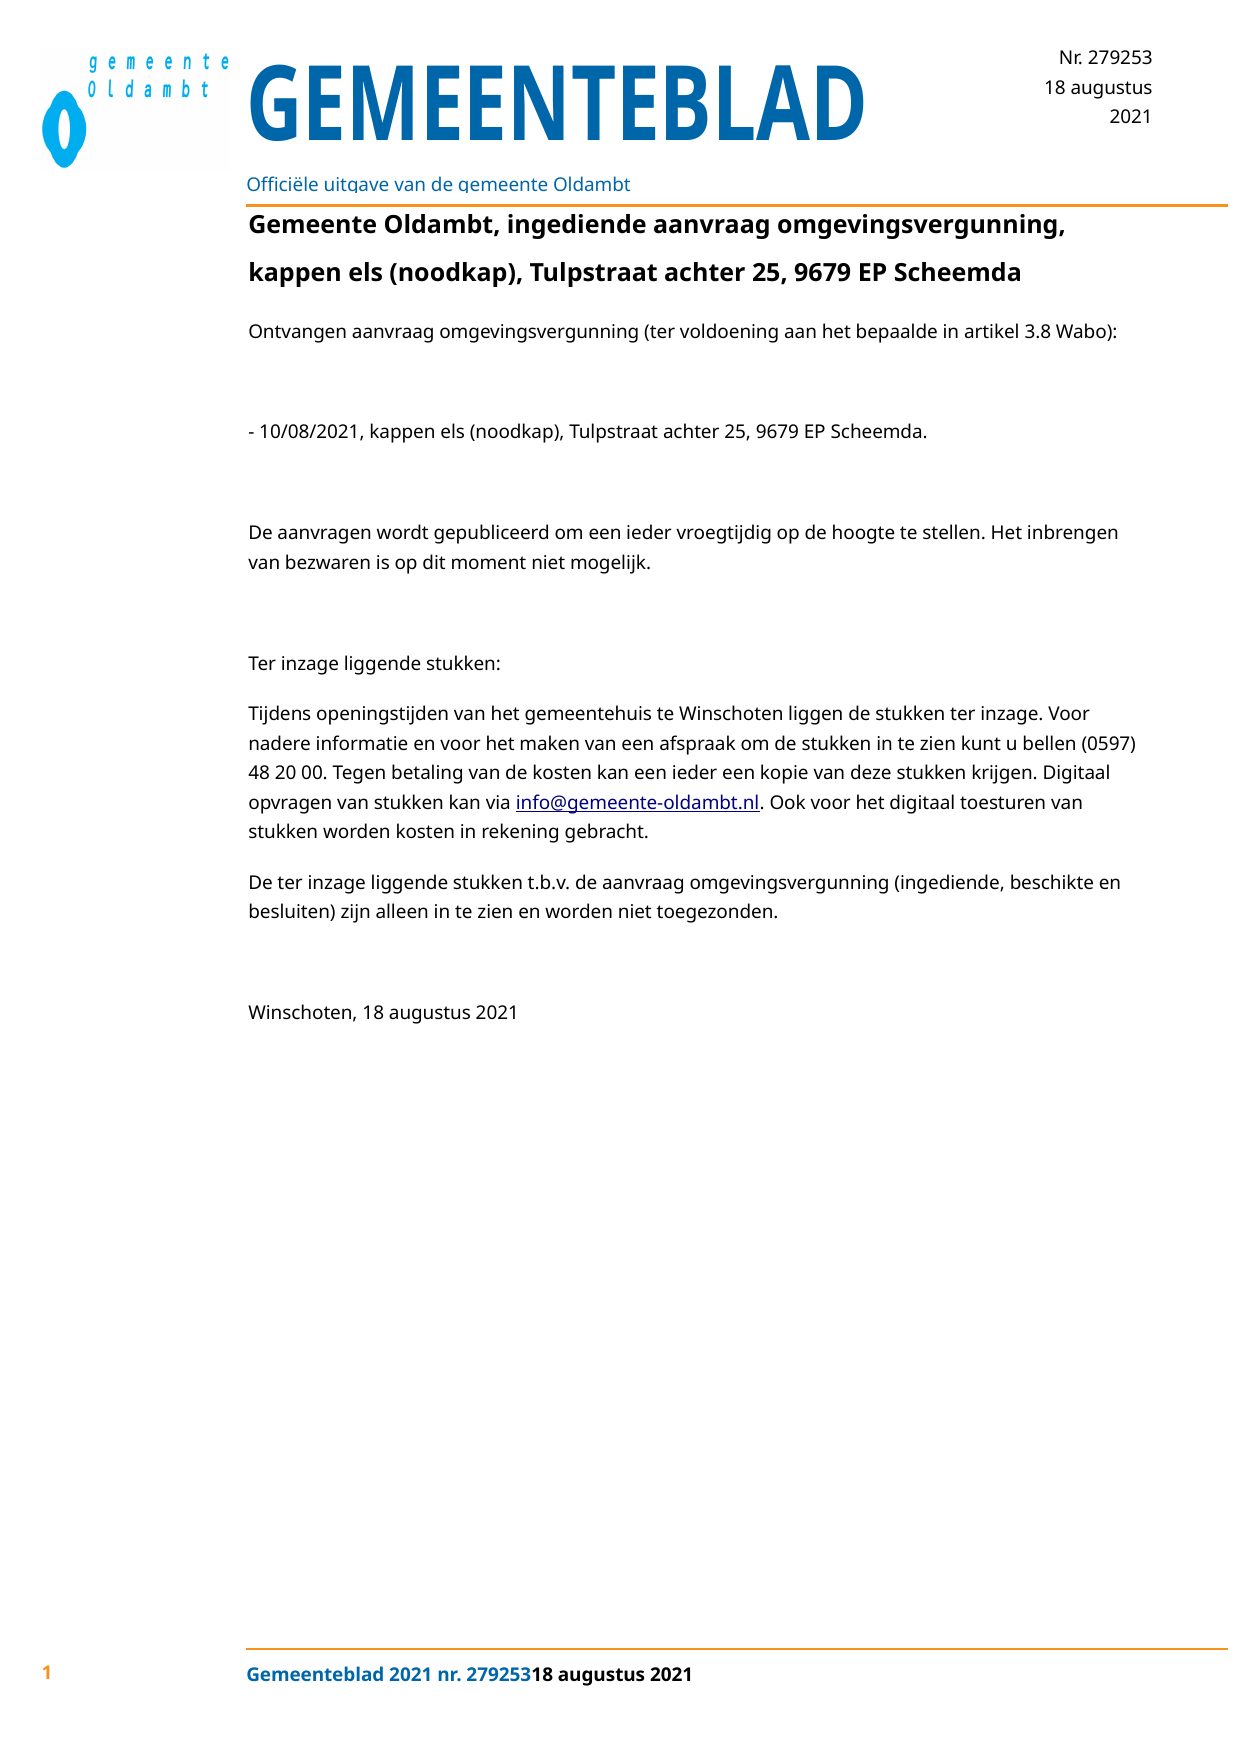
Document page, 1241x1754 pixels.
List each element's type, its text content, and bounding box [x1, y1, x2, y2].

text Gemeente Oldambt, ingediende aanvraag omgevingsvergunning, kappen els (noodkap), Tulpstraat achter 25, 9679 EP Scheemda [248, 207, 1152, 288]
text Winschoten, 18 augustus 2021 [248, 999, 1152, 1025]
text Tijdens openingstijden van het gemeentehuis te Winschoten liggen de stukken ter inzage. Voor nadere informatie en voor het maken van een afspraak om de stukken in te zien kunt u bellen (0597) 48 20 00. Tegen betaling van de kosten kan een ieder een kopie van deze stukken krijgen. Digitaal opvragen van stukken kan via info@gemeente-oldambt.nl. Ook voor het digitaal toesturen van stukken worden kosten in rekening gebracht. [248, 700, 1152, 844]
text Ter inzage liggende stukken: [248, 650, 1152, 676]
text - 10/08/2021, kappen els (noodkap), Tulpstraat achter 25, 9679 EP Scheemda. [248, 419, 1152, 444]
picture [41, 47, 231, 172]
text De aanvragen wordt gepubliceerd om een ieder vroegtijdig op de hoogte te stellen. Het inbrengen van bezwaren is op dit moment niet mogelijk. [248, 519, 1152, 575]
text Ontvangen aanvraag omgevingsvergunning (ter voldoening aan het bepaalde in artikel 3.8 Wabo): [248, 318, 1152, 344]
text De ter inzage liggende stukken t.b.v. de aanvraag omgevingsvergunning (ingediende, beschikte en besluiten) zijn alleen in te zien en worden niet toegezonden. [248, 869, 1152, 924]
